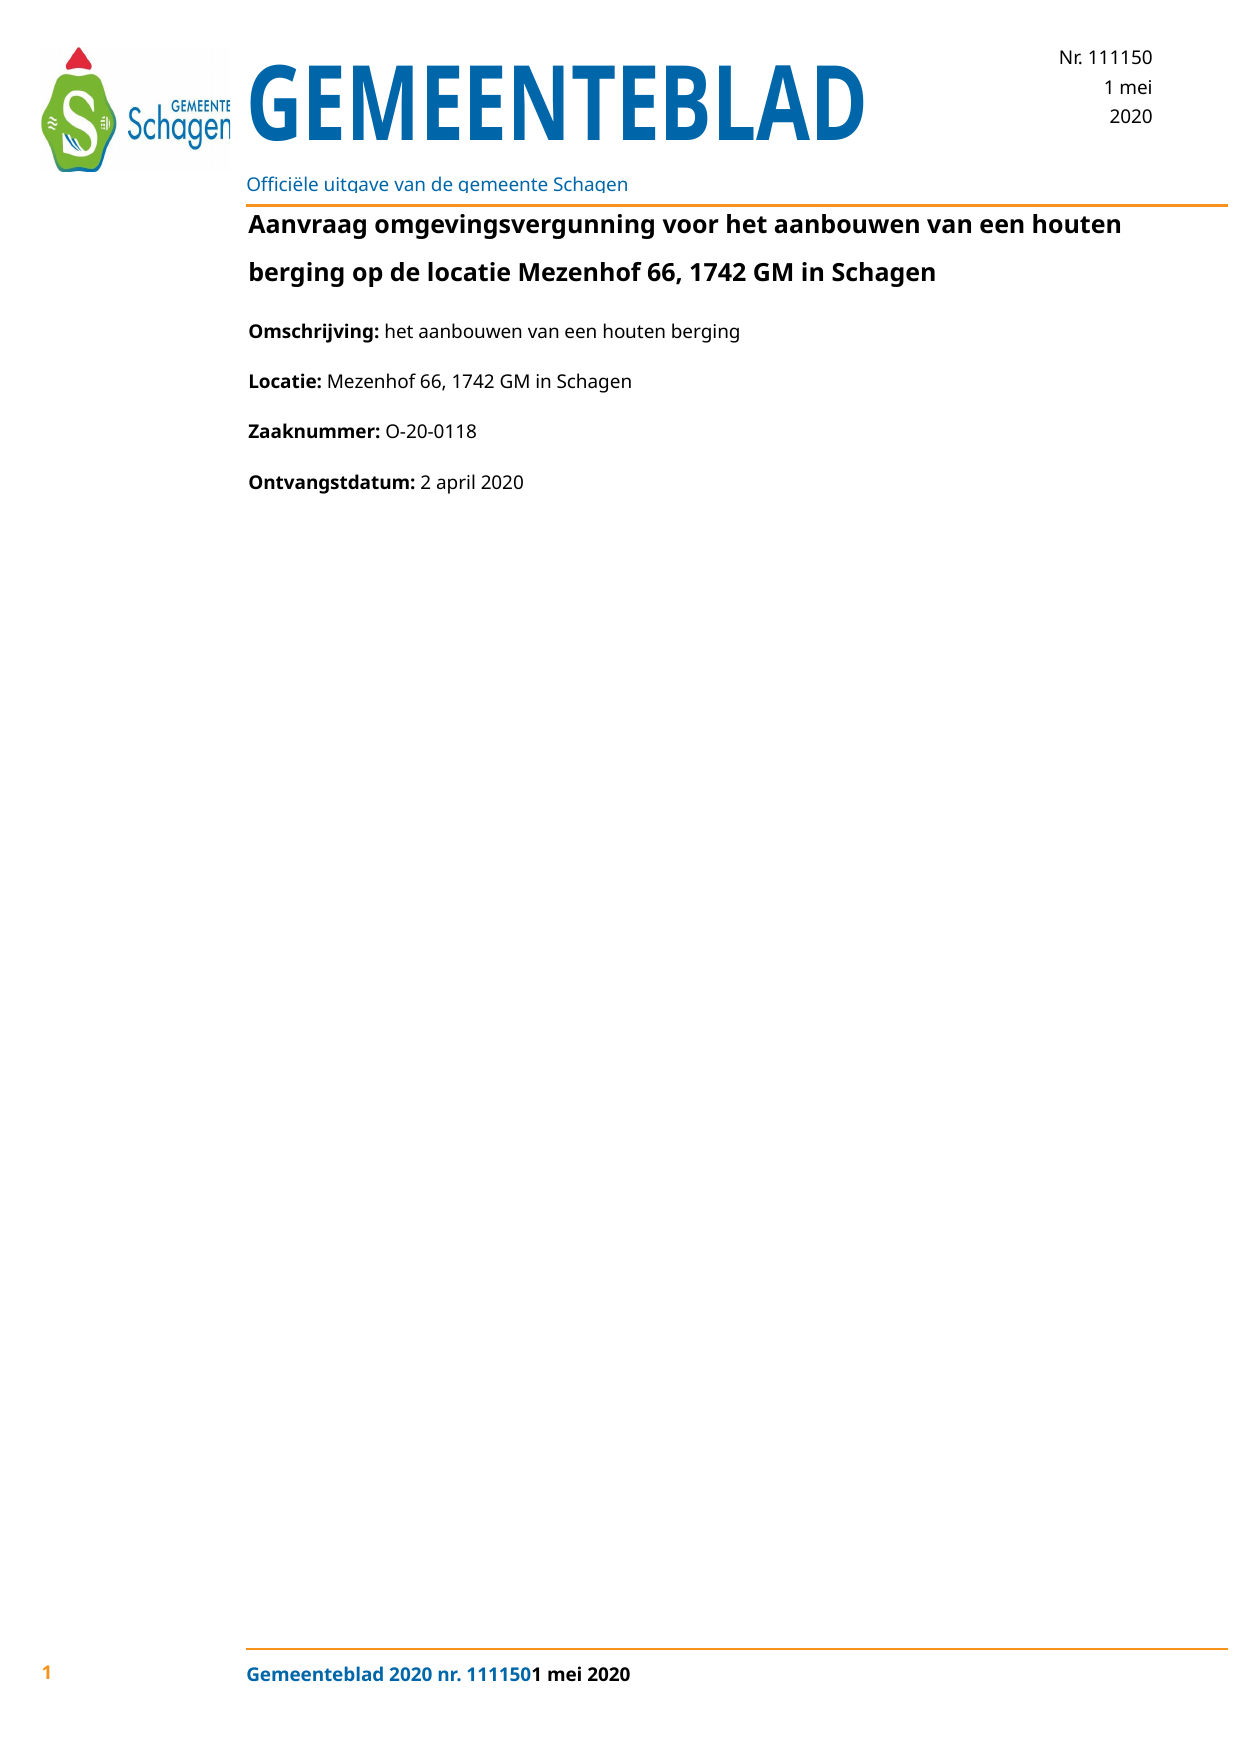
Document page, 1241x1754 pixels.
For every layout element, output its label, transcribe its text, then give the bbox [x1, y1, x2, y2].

text Locatie: Mezenhof 66, 1742 GM in Schagen [248, 368, 1152, 394]
text Ontvangstdatum: 2 april 2020 [248, 469, 1152, 495]
text Aanvraag omgevingsvergunning voor het aanbouwen van een houten berging op de locatie Mezenhof 66, 1742 GM in Schagen [248, 207, 1152, 288]
picture [41, 47, 231, 172]
text Zaaknummer: O-20-0118 [248, 419, 1152, 444]
text Omschrijving: het aanbouwen van een houten berging [248, 318, 1152, 344]
